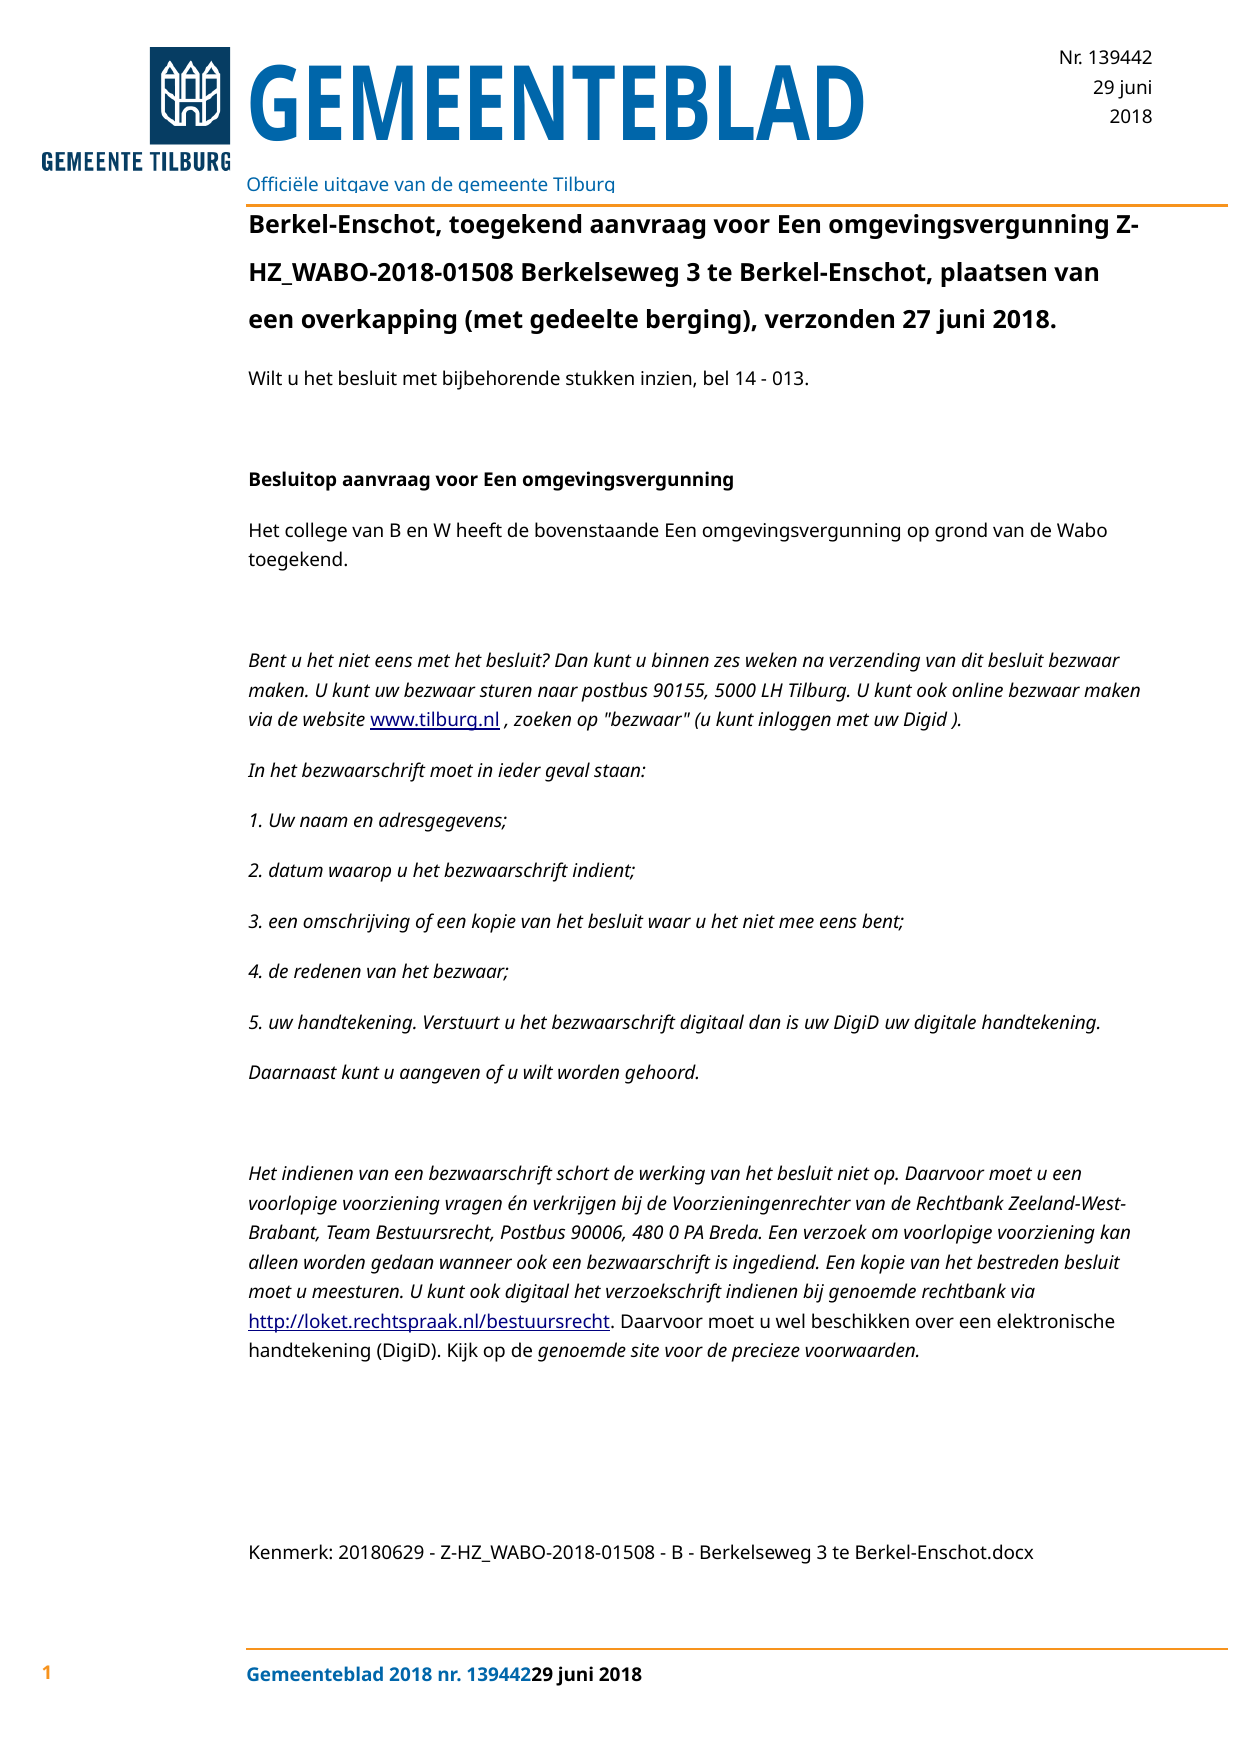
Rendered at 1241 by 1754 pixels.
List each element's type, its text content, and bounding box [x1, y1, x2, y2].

text 5. uw handtekening. Verstuurt u het bezwaarschrift digitaal dan is uw DigiD uw digitale handtekening. [248, 1009, 1152, 1034]
text Kenmerk: 20180629 - Z-HZ_WABO-2018-01508 - B - Berkelseweg 3 te Berkel-Enschot.docx [248, 1539, 1152, 1565]
text Berkel-Enschot, toegekend aanvraag voor Een omgevingsvergunning Z-HZ_WABO-2018-01508 Berkelseweg 3 te Berkel-Enschot, plaatsen van een overkapping (met gedeelte berging), verzonden 27 juni 2018. [248, 207, 1152, 336]
text Wilt u het besluit met bijbehorende stukken inzien, bel 14 - 013. [248, 366, 1152, 391]
text Bent u het niet eens met het besluit? Dan kunt u binnen zes weken na verzending van dit besluit bezwaar maken. U kunt uw bezwaar sturen naar postbus 90155, 5000 LH Tilburg. U kunt ook online bezwaar maken via de website www.tilburg.nl , zoeken op "bezwaar" (u kunt inloggen met uw Digid ). [248, 647, 1152, 732]
text Besluitop aanvraag voor Een omgevingsvergunning [248, 466, 1152, 492]
text In het bezwaarschrift moet in ieder geval staan: [248, 757, 1152, 782]
picture [41, 47, 231, 172]
text 3. een omschrijving of een kopie van het besluit waar u het niet mee eens bent; [248, 908, 1152, 934]
text 4. de redenen van het bezwaar; [248, 958, 1152, 984]
text 1. Uw naam en adresgegevens; [248, 807, 1152, 833]
text 2. datum waarop u het bezwaarschrift indient; [248, 858, 1152, 883]
text Het indienen van een bezwaarschrift schort de werking van het besluit niet op. Daarvoor moet u een voorlopige voorziening vragen én verkrijgen bij de Voorzieningenrechter van de Rechtbank Zeeland-West-Brabant, Team Bestuursrecht, Postbus 90006, 480 0 PA Breda. Een verzoek om voorlopige voorziening kan alleen worden gedaan wanneer ook een bezwaarschrift is ingediend. Een kopie van het bestreden besluit moet u meesturen. U kunt ook digitaal het verzoekschrift indienen bij genoemde rechtbank via http://loket.rechtspraak.nl/bestuursrecht. Daarvoor moet u wel beschikken over een elektronische handtekening (DigiD). Kijk op de genoemde site voor de precieze voorwaarden. [248, 1160, 1152, 1363]
text Het college van B en W heeft de bovenstaande Een omgevingsvergunning op grond van de Wabo toegekend. [248, 517, 1152, 572]
text Daarnaast kunt u aangeven of u wilt worden gehoord. [248, 1059, 1152, 1085]
